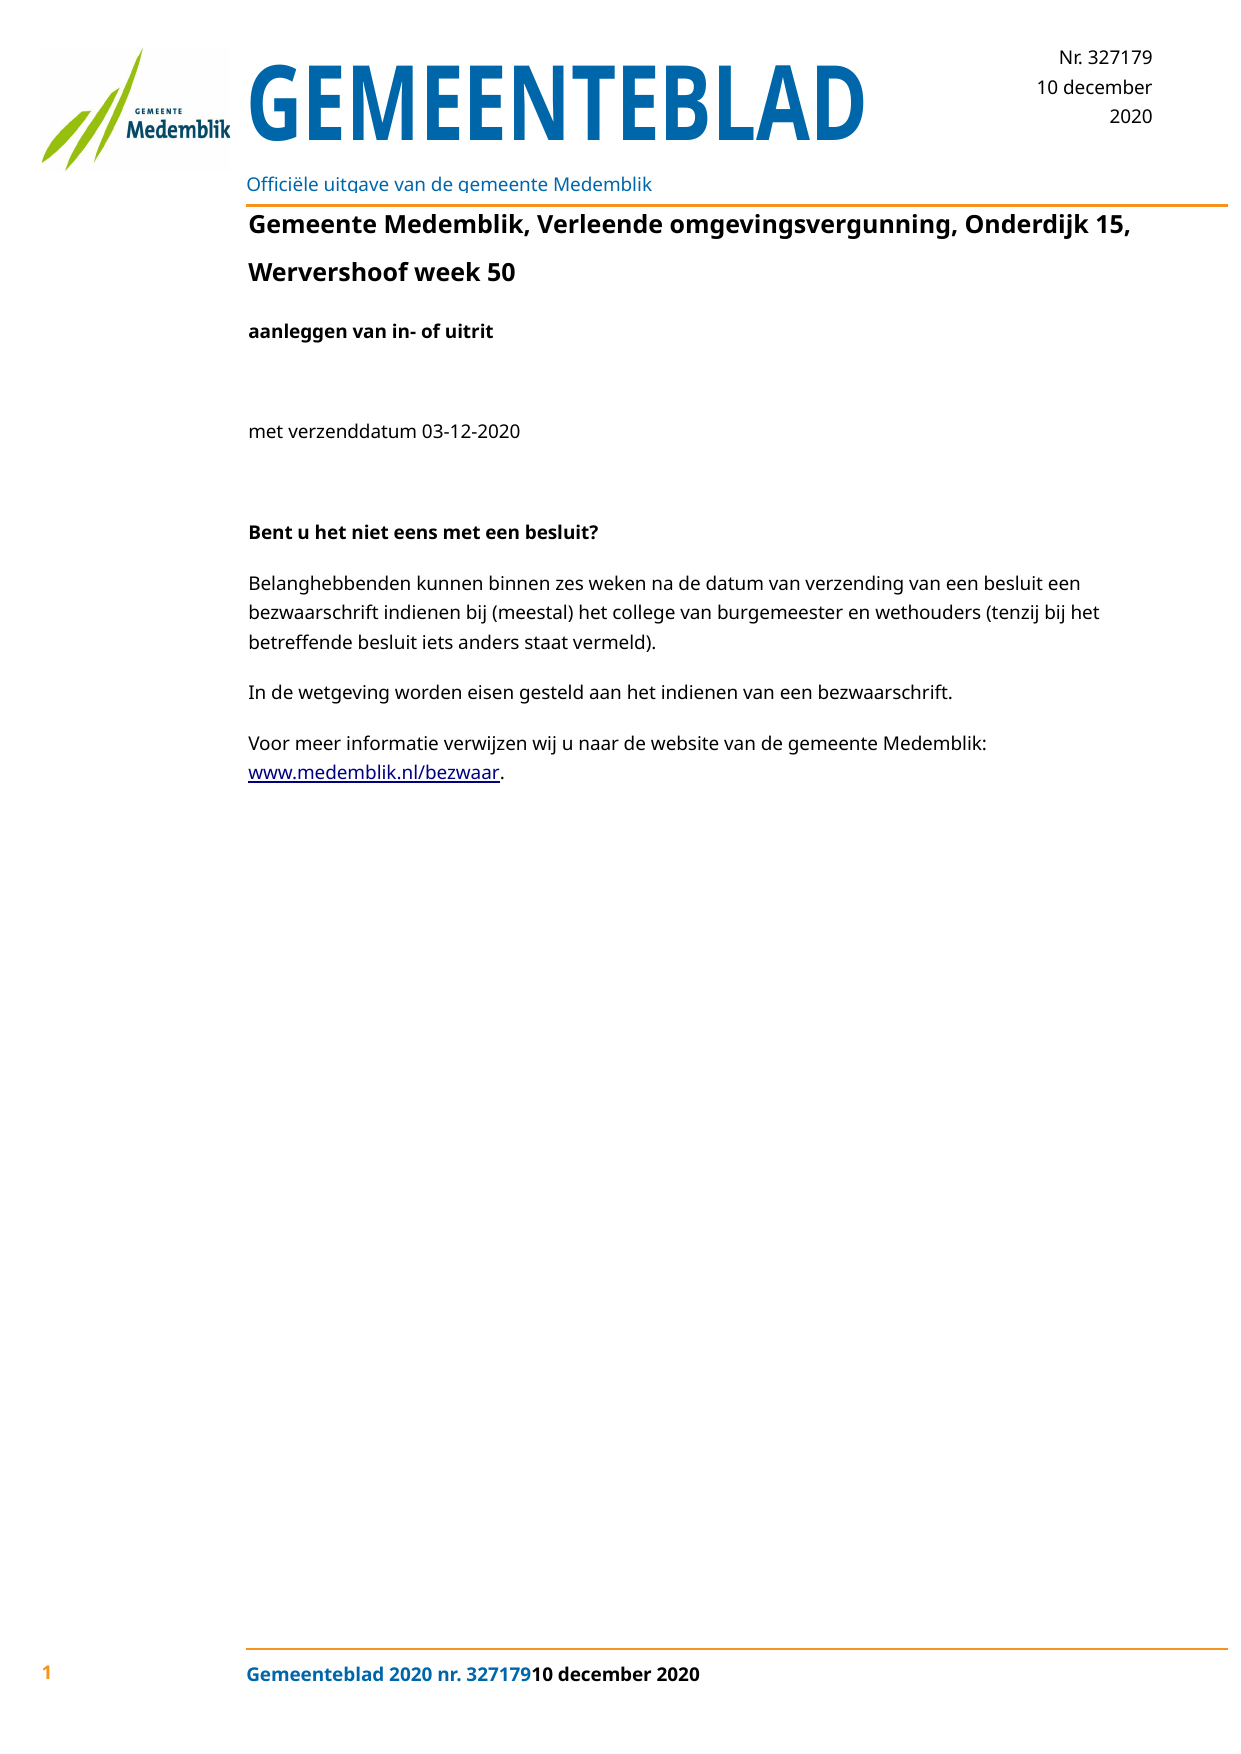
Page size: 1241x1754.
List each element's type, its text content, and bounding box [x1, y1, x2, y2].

text met verzenddatum 03-12-2020 [248, 419, 1152, 444]
text Belanghebbenden kunnen binnen zes weken na de datum van verzending van een besluit een bezwaarschrift indienen bij (meestal) het college van burgemeester en wethouders (tenzij bij het betreffende besluit iets anders staat vermeld). [248, 570, 1152, 655]
text aanleggen van in- of uitrit [248, 318, 1152, 344]
text Voor meer informatie verwijzen wij u naar de website van de gemeente Medemblik: www.medemblik.nl/bezwaar. [248, 730, 1152, 785]
text Bent u het niet eens met een besluit? [248, 519, 1152, 545]
picture [41, 47, 231, 172]
text Gemeente Medemblik, Verleende omgevingsvergunning, Onderdijk 15, Wervershoof week 50 [248, 207, 1152, 288]
text In de wetgeving worden eisen gesteld aan het indienen van een bezwaarschrift. [248, 679, 1152, 705]
